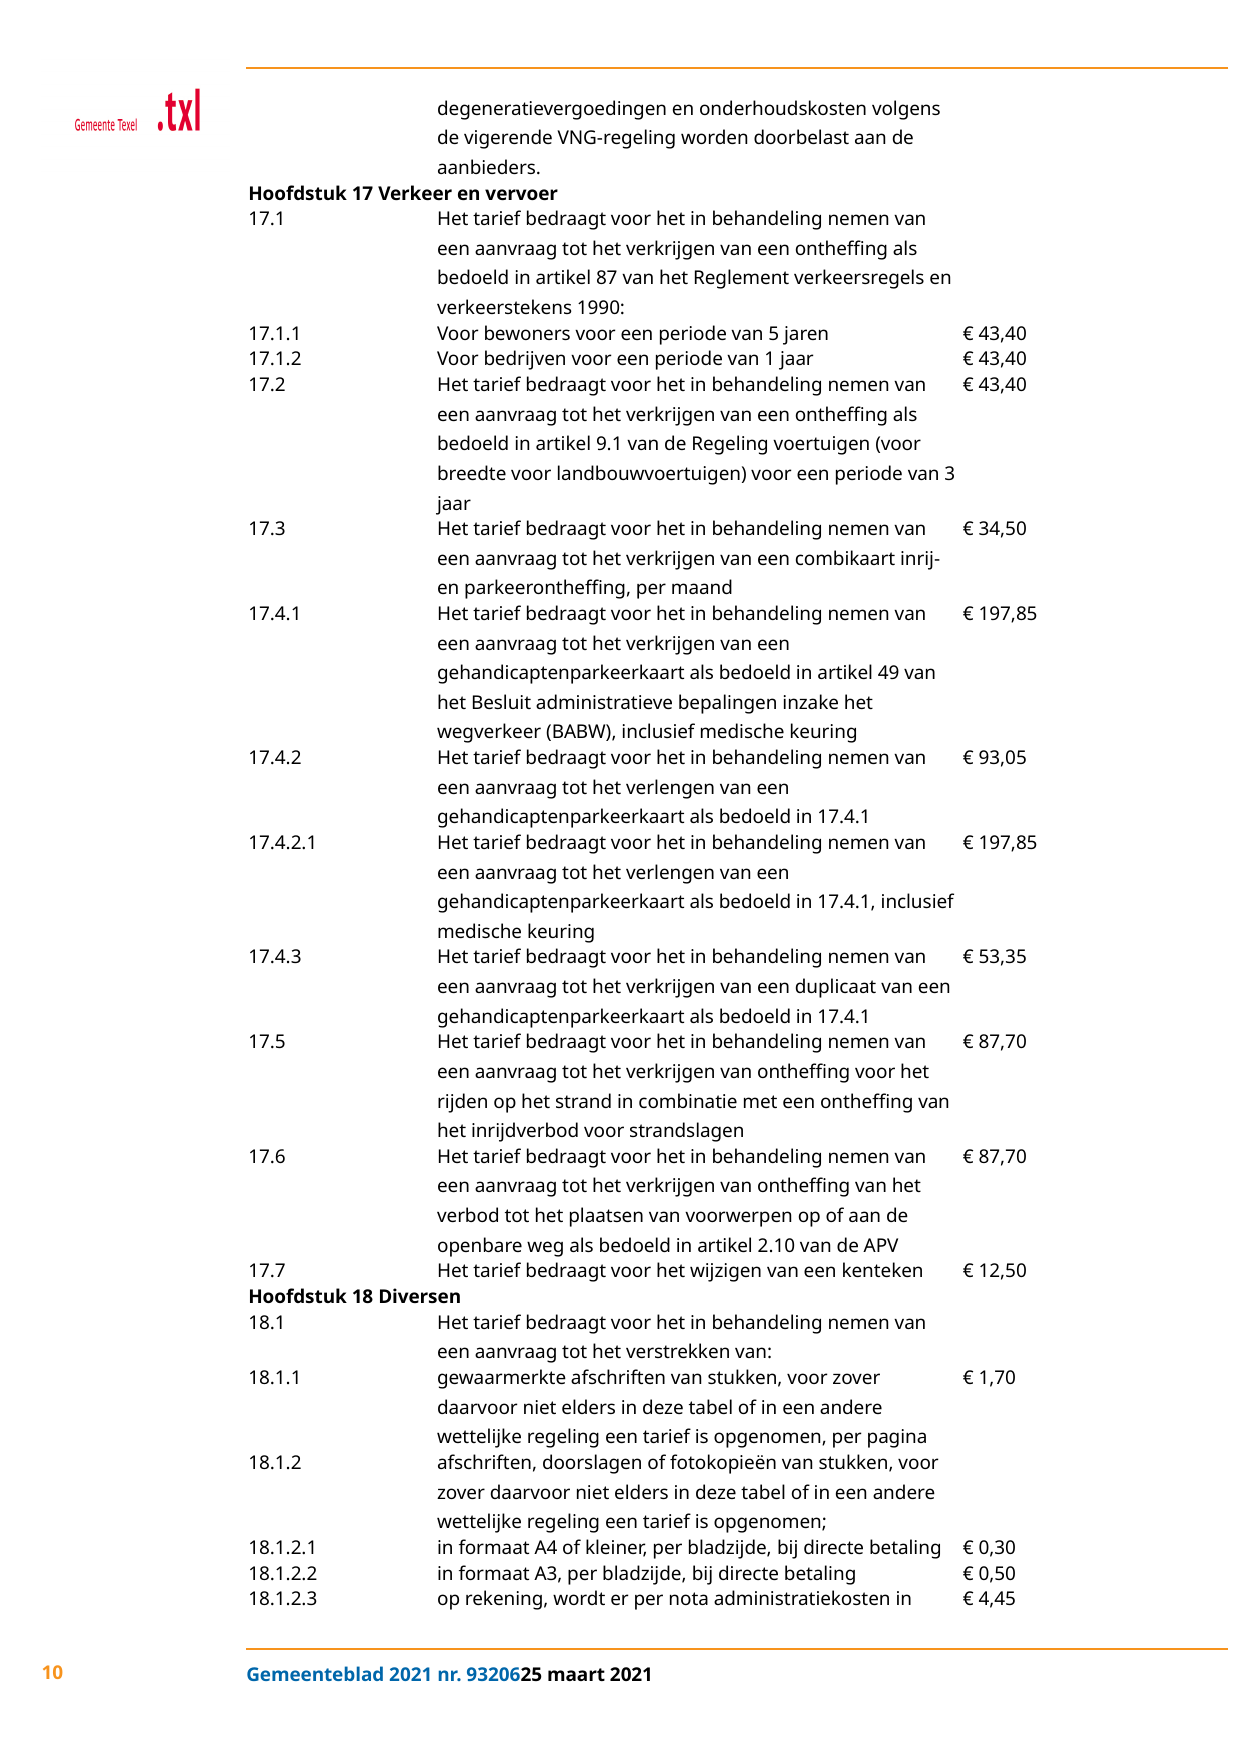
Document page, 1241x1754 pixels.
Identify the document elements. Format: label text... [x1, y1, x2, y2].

table_cell [248, 95, 437, 180]
table_cell afschriften, doorslagen of fotokopieën van stukken, voor zover daarvoor niet elders in deze tabel of in een andere wettelijke regeling een tarief is opgenomen; [437, 1449, 963, 1534]
table_cell in formaat A4 of kleiner, per bladzijde, bij directe betaling [437, 1534, 963, 1560]
table_cell Het tarief bedraagt voor het in behandeling nemen van een aanvraag tot het verkrijgen van een duplicaat van een gehandicaptenparkeerkaart als bedoeld in 17.4.1 [437, 944, 963, 1029]
table_cell 17.4.2.1 [248, 829, 437, 944]
table_cell [963, 1449, 1152, 1534]
picture [41, 47, 231, 172]
table_cell 17.3 [248, 515, 437, 600]
table_cell 17.5 [248, 1029, 437, 1143]
table_cell 17.4.2 [248, 744, 437, 829]
table_cell € 12,50 [963, 1258, 1152, 1283]
table_cell Hoofdstuk 18 Diversen [248, 1283, 1152, 1309]
table_cell 18.1.1 [248, 1364, 437, 1449]
table_cell € 53,35 [963, 944, 1152, 1029]
table_cell Het tarief bedraagt voor het in behandeling nemen van een aanvraag tot het verkrijgen van ontheffing voor het rijden op het strand in combinatie met een ontheffing van het inrijdverbod voor strandslagen [437, 1029, 963, 1143]
table_cell € 43,40 [963, 346, 1152, 371]
table_cell € 4,45 [963, 1586, 1152, 1611]
table_cell [963, 1309, 1152, 1364]
table_cell € 1,70 [963, 1364, 1152, 1449]
table_cell Het tarief bedraagt voor het in behandeling nemen van een aanvraag tot het verkrijgen van een ontheffing als bedoeld in artikel 9.1 van de Regeling voertuigen (voor breedte voor landbouwvoertuigen) voor een periode van 3 jaar [437, 371, 963, 515]
table_cell 18.1.2.1 [248, 1534, 437, 1560]
table_cell 17.4.1 [248, 600, 437, 744]
table_cell 18.1.2.3 [248, 1586, 437, 1611]
table_cell Het tarief bedraagt voor het in behandeling nemen van een aanvraag tot het verstrekken van: [437, 1309, 963, 1364]
table_cell 17.2 [248, 371, 437, 515]
table_cell € 197,85 [963, 600, 1152, 744]
table_cell Het tarief bedraagt voor het in behandeling nemen van een aanvraag tot het verlengen van een gehandicaptenparkeerkaart als bedoeld in 17.4.1, inclusief medische keuring [437, 829, 963, 944]
table_cell 17.7 [248, 1258, 437, 1283]
table_cell [963, 95, 1152, 180]
table_cell Voor bewoners voor een periode van 5 jaren [437, 320, 963, 346]
table_cell 18.1 [248, 1309, 437, 1364]
table_cell 17.1.1 [248, 320, 437, 346]
table_cell 17.1.2 [248, 346, 437, 371]
table_cell € 43,40 [963, 371, 1152, 515]
table_cell [963, 205, 1152, 320]
table_cell 17.4.3 [248, 944, 437, 1029]
table_cell Het tarief bedraagt voor het wijzigen van een kenteken [437, 1258, 963, 1283]
table_cell Het tarief bedraagt voor het in behandeling nemen van een aanvraag tot het verkrijgen van ontheffing van het verbod tot het plaatsen van voorwerpen op of aan de openbare weg als bedoeld in artikel 2.10 van de APV [437, 1143, 963, 1258]
table_cell € 0,30 [963, 1534, 1152, 1560]
table_cell 17.1 [248, 205, 437, 320]
table_cell € 0,50 [963, 1560, 1152, 1586]
table_cell Het tarief bedraagt voor het in behandeling nemen van een aanvraag tot het verlengen van een gehandicaptenparkeerkaart als bedoeld in 17.4.1 [437, 744, 963, 829]
table_cell Voor bedrijven voor een periode van 1 jaar [437, 346, 963, 371]
table_cell € 34,50 [963, 515, 1152, 600]
table_cell 18.1.2.2 [248, 1560, 437, 1586]
table_cell € 43,40 [963, 320, 1152, 346]
table_cell € 87,70 [963, 1029, 1152, 1143]
table_cell in formaat A3, per bladzijde, bij directe betaling [437, 1560, 963, 1586]
table_cell 18.1.2 [248, 1449, 437, 1534]
table_cell € 197,85 [963, 829, 1152, 944]
table_cell gewaarmerkte afschriften van stukken, voor zover daarvoor niet elders in deze tabel of in een andere wettelijke regeling een tarief is opgenomen, per pagina [437, 1364, 963, 1449]
table_cell 17.6 [248, 1143, 437, 1258]
table_cell € 93,05 [963, 744, 1152, 829]
table_cell Het tarief bedraagt voor het in behandeling nemen van een aanvraag tot het verkrijgen van een gehandicaptenparkeerkaart als bedoeld in artikel 49 van het Besluit administratieve bepalingen inzake het wegverkeer (BABW), inclusief medische keuring [437, 600, 963, 744]
table_cell degeneratievergoedingen en onderhoudskosten volgens de vigerende VNG-regeling worden doorbelast aan de aanbieders. [437, 95, 963, 180]
table_cell Het tarief bedraagt voor het in behandeling nemen van een aanvraag tot het verkrijgen van een combikaart inrij- en parkeerontheffing, per maand [437, 515, 963, 600]
table_cell Het tarief bedraagt voor het in behandeling nemen van een aanvraag tot het verkrijgen van een ontheffing als bedoeld in artikel 87 van het Reglement verkeersregels en verkeerstekens 1990: [437, 205, 963, 320]
table_cell op rekening, wordt er per nota administratiekosten in [437, 1586, 963, 1611]
table_cell Hoofdstuk 17 Verkeer en vervoer [248, 180, 1152, 205]
table_cell € 87,70 [963, 1143, 1152, 1258]
